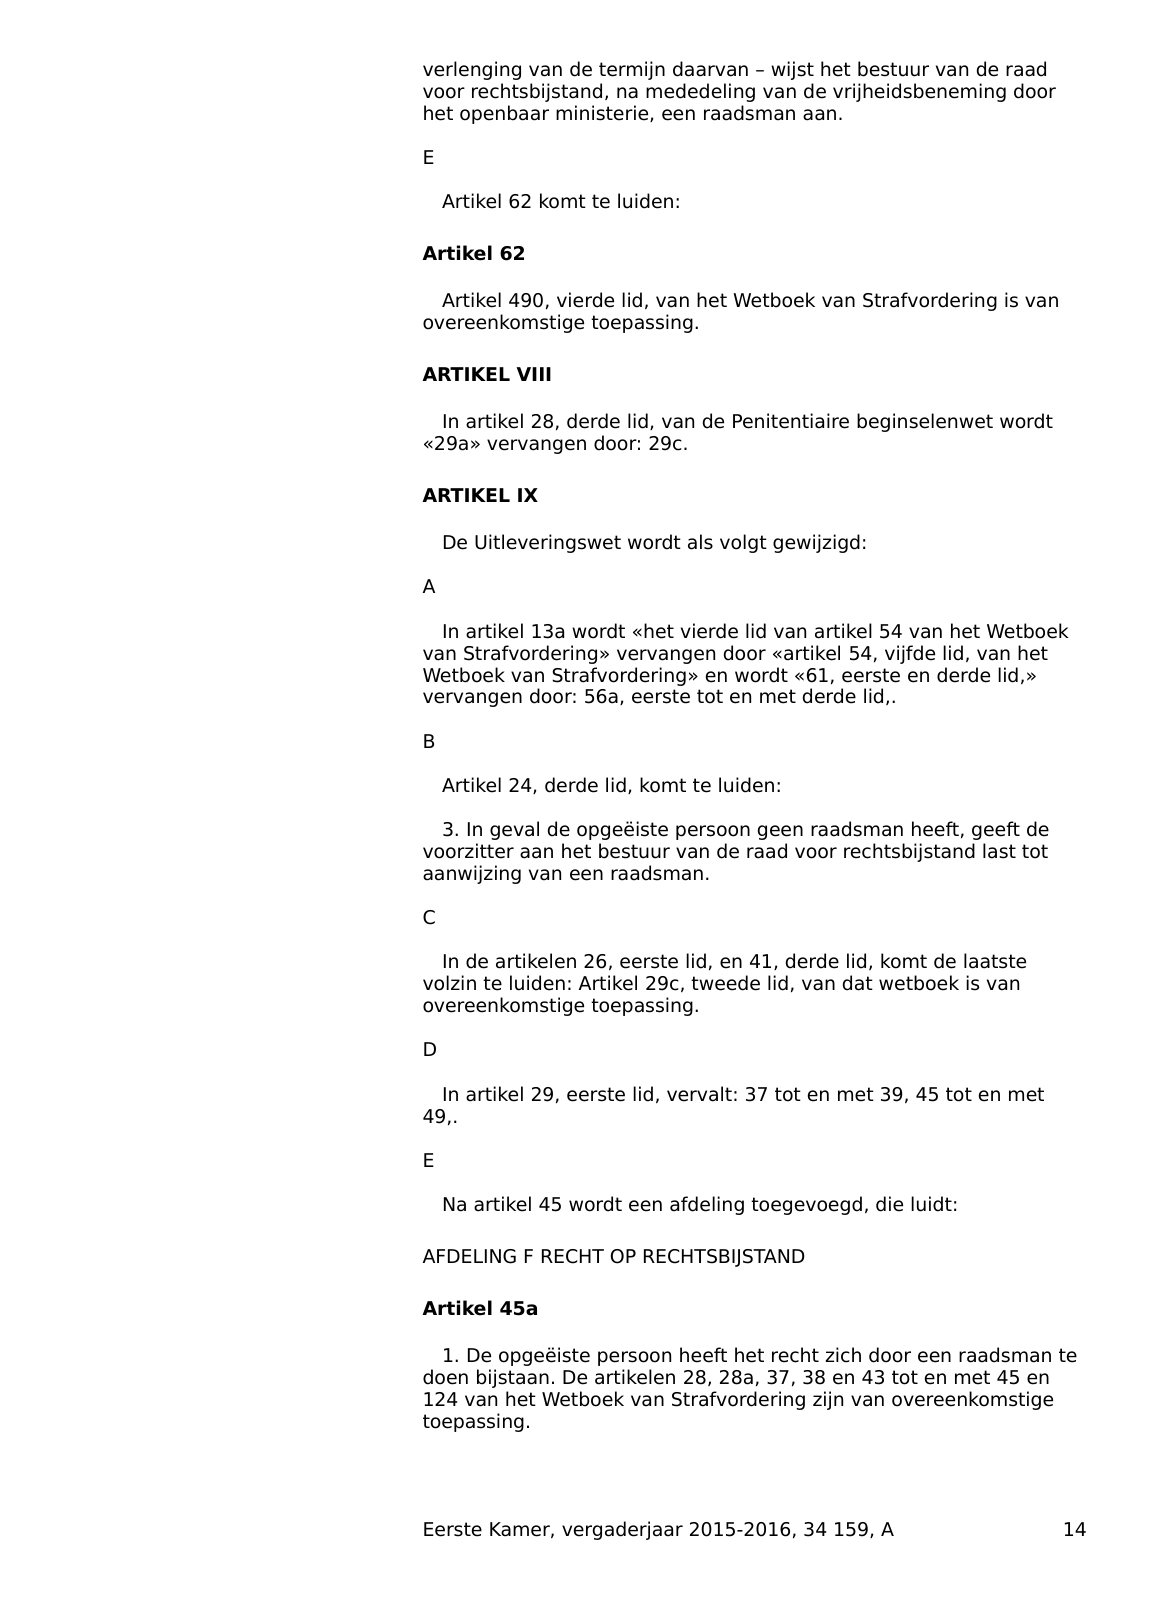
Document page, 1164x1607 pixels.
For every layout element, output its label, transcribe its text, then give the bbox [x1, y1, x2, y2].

subtitle Artikel 62 [422, 243, 1087, 265]
text 1. De opgeëiste persoon heeft het recht zich door een raadsman te doen bijstaan. De artikelen 28, 28a, 37, 38 en 43 tot en met 45 en 124 van het Wetboek van Strafvordering zijn van overeenkomstige toepassing. [422, 1345, 1087, 1433]
text Na artikel 45 wordt een afdeling toegevoegd, die luidt: [422, 1194, 1087, 1216]
subtitle ARTIKEL IX [422, 485, 1087, 507]
text verlenging van de termijn daarvan – wijst het bestuur van de raad voor rechtsbijstand, na mededeling van de vrijheidsbeneming door het openbaar ministerie, een raadsman aan. [422, 59, 1087, 125]
text Artikel 24, derde lid, komt te luiden: [422, 775, 1087, 797]
text In artikel 13a wordt «het vierde lid van artikel 54 van het Wetboek van Strafvordering» vervangen door «artikel 54, vijfde lid, van het Wetboek van Strafvordering» en wordt «61, eerste en derde lid,» vervangen door: 56a, eerste tot en met derde lid,. [422, 621, 1087, 708]
text In artikel 28, derde lid, van de Penitentiaire beginselenwet wordt «29a» vervangen door: 29c. [422, 411, 1087, 455]
subtitle AFDELING F RECHT OP RECHTSBIJSTAND [422, 1246, 1087, 1268]
text De Uitleveringswet wordt als volgt gewijzigd: [422, 532, 1087, 554]
text Artikel 62 komt te luiden: [422, 191, 1087, 213]
text E [422, 1150, 1087, 1172]
subtitle ARTIKEL VIII [422, 364, 1087, 386]
text Artikel 490, vierde lid, van het Wetboek van Strafvordering is van overeenkomstige toepassing. [422, 290, 1087, 334]
subtitle Artikel 45a [422, 1298, 1087, 1320]
text B [422, 731, 1087, 753]
text D [422, 1039, 1087, 1061]
text C [422, 907, 1087, 929]
text In de artikelen 26, eerste lid, en 41, derde lid, komt de laatste volzin te luiden: Artikel 29c, tweede lid, van dat wetboek is van overeenkomstige toepassing. [422, 951, 1087, 1017]
text 3. In geval de opgeëiste persoon geen raadsman heeft, geeft de voorzitter aan het bestuur van de raad voor rechtsbijstand last tot aanwijzing van een raadsman. [422, 819, 1087, 885]
text E [422, 147, 1087, 169]
text A [422, 576, 1087, 598]
text In artikel 29, eerste lid, vervalt: 37 tot en met 39, 45 tot en met 49,. [422, 1083, 1087, 1127]
